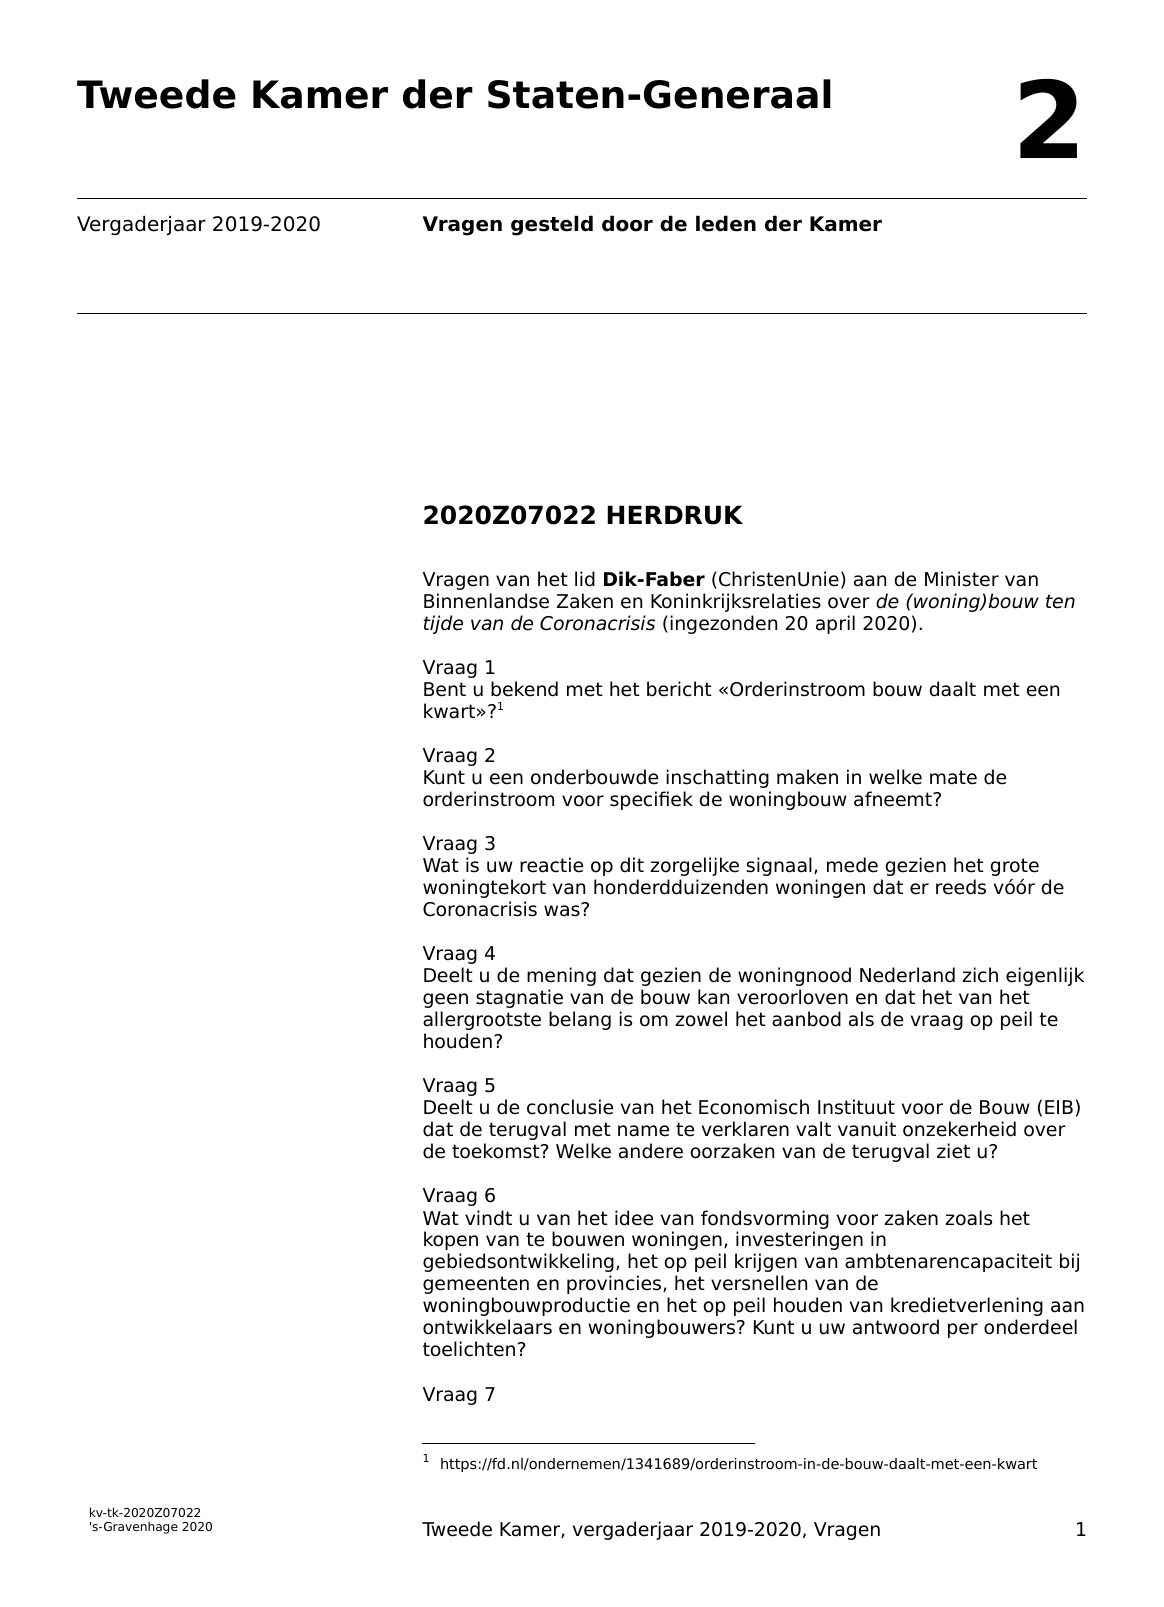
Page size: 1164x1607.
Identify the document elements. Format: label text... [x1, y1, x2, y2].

text 's-Gravenhage 2020 [88, 1520, 323, 1534]
text Vraag 3 [422, 833, 1087, 855]
text Vraag 5 [422, 1075, 1087, 1097]
text Bent u bekend met het bericht «Orderinstroom bouw daalt met een kwart»? [422, 679, 1087, 723]
text Kunt u een onderbouwde inschatting maken in welke mate de orderinstroom voor specifiek de woningbouw afneemt? [422, 767, 1087, 811]
text https://fd.nl/ondernemen/1341689/orderinstroom-in-de-bouw-daalt-met-een-kwart [422, 1452, 1087, 1474]
text kv-tk-2020Z07022 [88, 1506, 323, 1520]
text Deelt u de mening dat gezien de woningnood Nederland zich eigenlijk geen stagnatie van de bouw kan veroorloven en dat het van het allergrootste belang is om zowel het aanbod als de vraag op peil te houden? [422, 965, 1087, 1053]
text Wat is uw reactie op dit zorgelijke signaal, mede gezien het grote woningtekort van honderdduizenden woningen dat er reeds vóór de Coronacrisis was? [422, 855, 1087, 921]
text Wat vindt u van het idee van fondsvorming voor zaken zoals het kopen van te bouwen woningen, investeringen in gebiedsontwikkeling, het op peil krijgen van ambtenarencapaciteit bij gemeenten en provincies, het versnellen van de woningbouwproductie en het op peil houden van kredietverlening aan ontwikkelaars en woningbouwers? Kunt u uw antwoord per onderdeel toelichten? [422, 1207, 1087, 1361]
table_header 2 [886, 59, 1087, 198]
text Vraag 1 [422, 657, 1087, 679]
table_cell Vragen gesteld door de leden der Kamer [422, 199, 1087, 313]
text Vraag 6 [422, 1185, 1087, 1207]
text Vraag 4 [422, 943, 1087, 965]
text Vragen van het lid Dik-Faber (ChristenUnie) aan de Minister van Binnenlandse Zaken en Koninkrijksrelaties over de (woning)bouw ten tijde van de Coronacrisis (ingezonden 20 april 2020). [422, 569, 1087, 635]
table_cell Vergaderjaar 2019-2020 [77, 199, 422, 313]
text 2020Z07022 HERDRUK [422, 501, 1087, 531]
text Vraag 7 [422, 1383, 1087, 1405]
text Vraag 2 [422, 745, 1087, 767]
text Deelt u de conclusie van het Economisch Instituut voor de Bouw (EIB) dat de terugval met name te verklaren valt vanuit onzekerheid over de toekomst? Welke andere oorzaken van de terugval ziet u? [422, 1097, 1087, 1163]
table_header Tweede Kamer der Staten-Generaal [77, 59, 886, 198]
